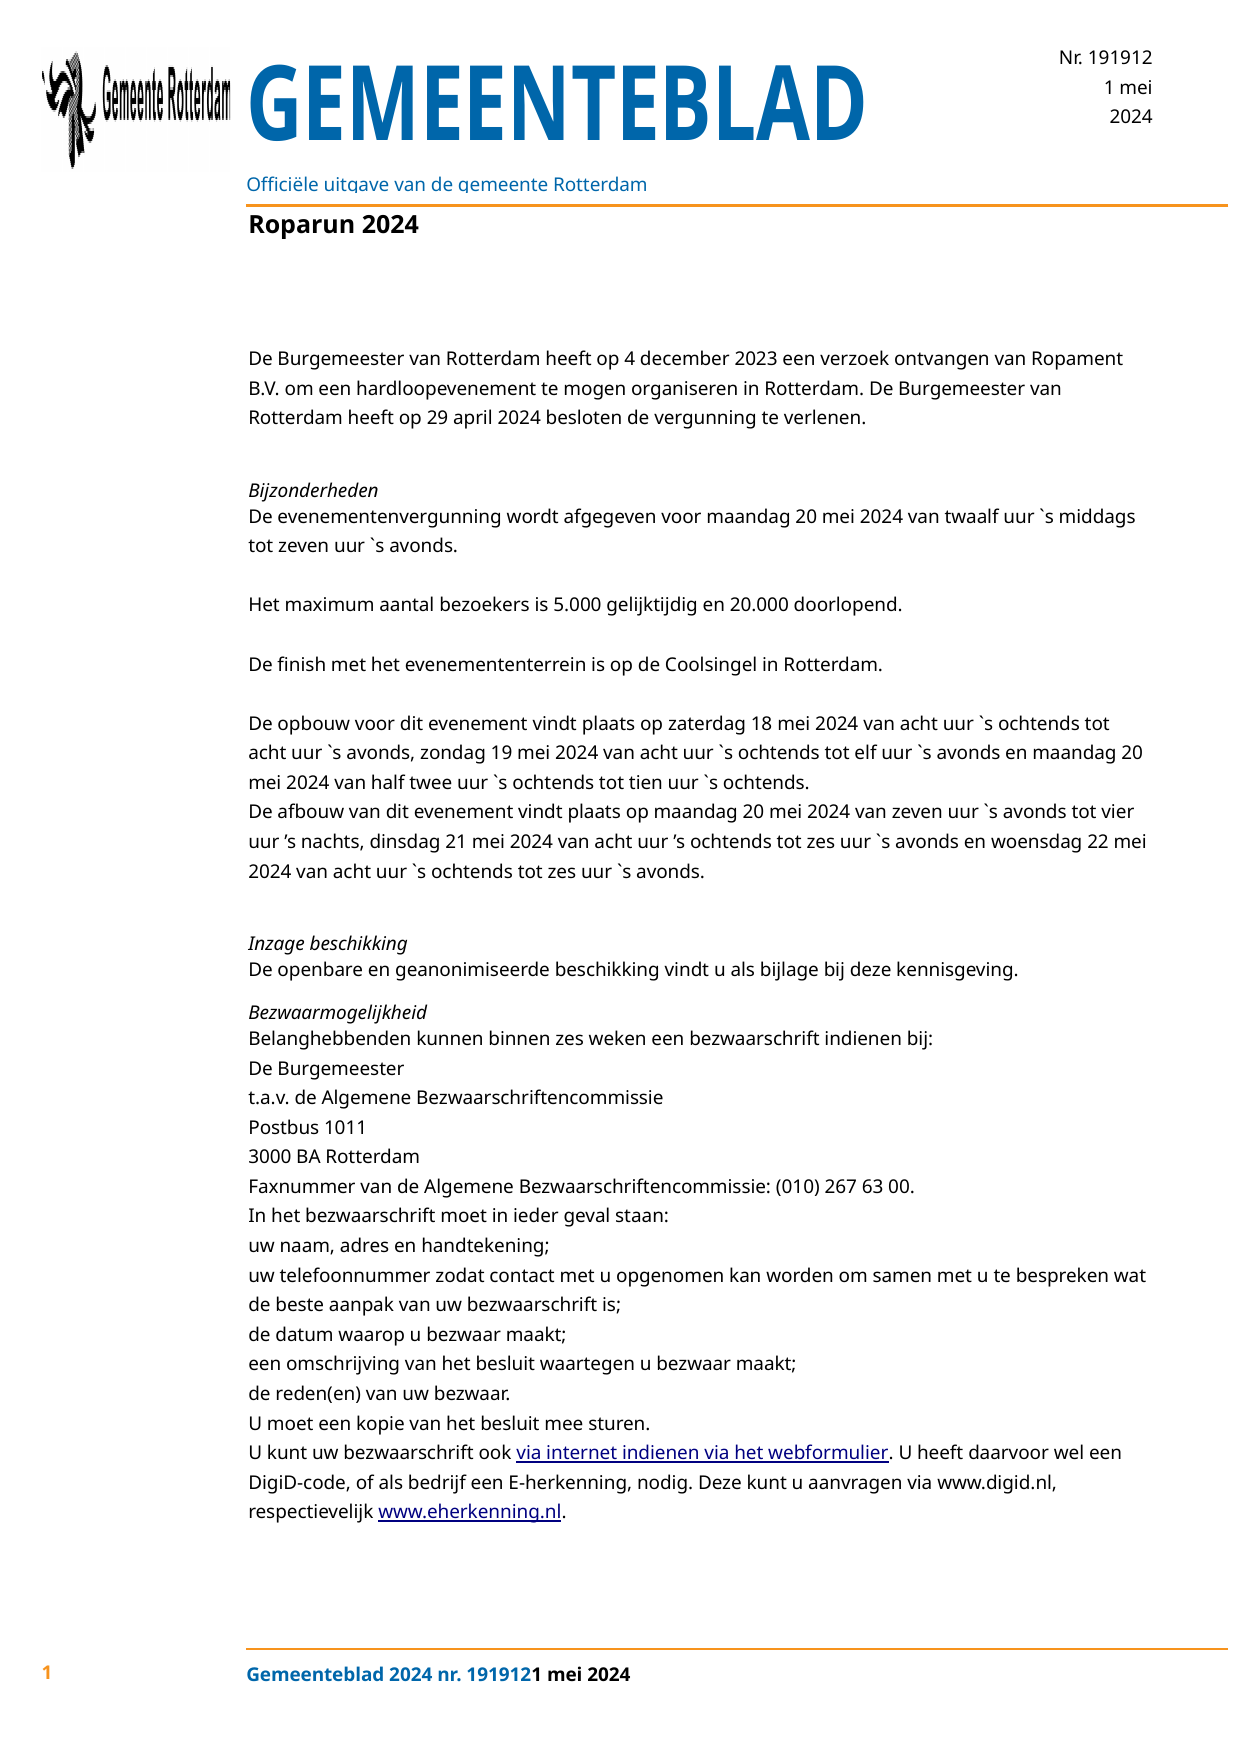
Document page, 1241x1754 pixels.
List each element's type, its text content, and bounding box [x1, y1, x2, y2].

text Roparun 2024 [248, 207, 1152, 241]
text De opbouw voor dit evenement vindt plaats op zaterdag 18 mei 2024 van acht uur `s ochtends tot acht uur `s avonds, zondag 19 mei 2024 van acht uur `s ochtends tot elf uur `s avonds en maandag 20 mei 2024 van half twee uur `s ochtends tot tien uur `s ochtends. [248, 710, 1152, 795]
text De openbare en geanonimiseerde beschikking vindt u als bijlage bij deze kennisgeving. [248, 956, 1152, 982]
text t.a.v. de Algemene Bezwaarschriftencommissie [248, 1084, 1152, 1110]
text Bijzonderheden [248, 477, 1152, 503]
text Het maximum aantal bezoekers is 5.000 gelijktijdig en 20.000 doorlopend. [248, 592, 1152, 617]
text de datum waarop u bezwaar maakt; [248, 1321, 1152, 1347]
text uw telefoonnummer zodat contact met u opgenomen kan worden om samen met u te bespreken wat de beste aanpak van uw bezwaarschrift is; [248, 1262, 1152, 1317]
text Belanghebbenden kunnen binnen zes weken een bezwaarschrift indienen bij: [248, 1025, 1152, 1051]
text De evenementenvergunning wordt afgegeven voor maandag 20 mei 2024 van twaalf uur `s middags tot zeven uur `s avonds. [248, 503, 1152, 558]
text U moet een kopie van het besluit mee sturen. [248, 1410, 1152, 1436]
text de reden(en) van uw bezwaar. [248, 1380, 1152, 1406]
text De Burgemeester [248, 1055, 1152, 1081]
text uw naam, adres en handtekening; [248, 1232, 1152, 1258]
text U kunt uw bezwaarschrift ook via internet indienen via het webformulier. U heeft daarvoor wel een DigiD-code, of als bedrijf een E-herkenning, nodig. Deze kunt u aanvragen via www.digid.nl, respectievelijk www.eherkenning.nl. [248, 1439, 1152, 1524]
text Postbus 1011 [248, 1114, 1152, 1140]
text De afbouw van dit evenement vindt plaats op maandag 20 mei 2024 van zeven uur `s avonds tot vier uur ’s nachts, dinsdag 21 mei 2024 van acht uur ’s ochtends tot zes uur `s avonds en woensdag 22 mei 2024 van acht uur `s ochtends tot zes uur `s avonds. [248, 799, 1152, 884]
text een omschrijving van het besluit waartegen u bezwaar maakt; [248, 1351, 1152, 1376]
text Bezwaarmogelijkheid [248, 999, 1152, 1025]
text In het bezwaarschrift moet in ieder geval staan: [248, 1203, 1152, 1228]
text Inzage beschikking [248, 931, 1152, 956]
picture [41, 47, 231, 172]
text Faxnummer van de Algemene Bezwaarschriftencommissie: (010) 267 63 00. [248, 1173, 1152, 1199]
text De finish met het evenemententerrein is op de Coolsingel in Rotterdam. [248, 651, 1152, 677]
text 3000 BA Rotterdam [248, 1143, 1152, 1169]
text De Burgemeester van Rotterdam heeft op 4 december 2023 een verzoek ontvangen van Ropament B.V. om een hardloopevenement te mogen organiseren in Rotterdam. De Burgemeester van Rotterdam heeft op 29 april 2024 besloten de vergunning te verlenen. [248, 345, 1152, 430]
